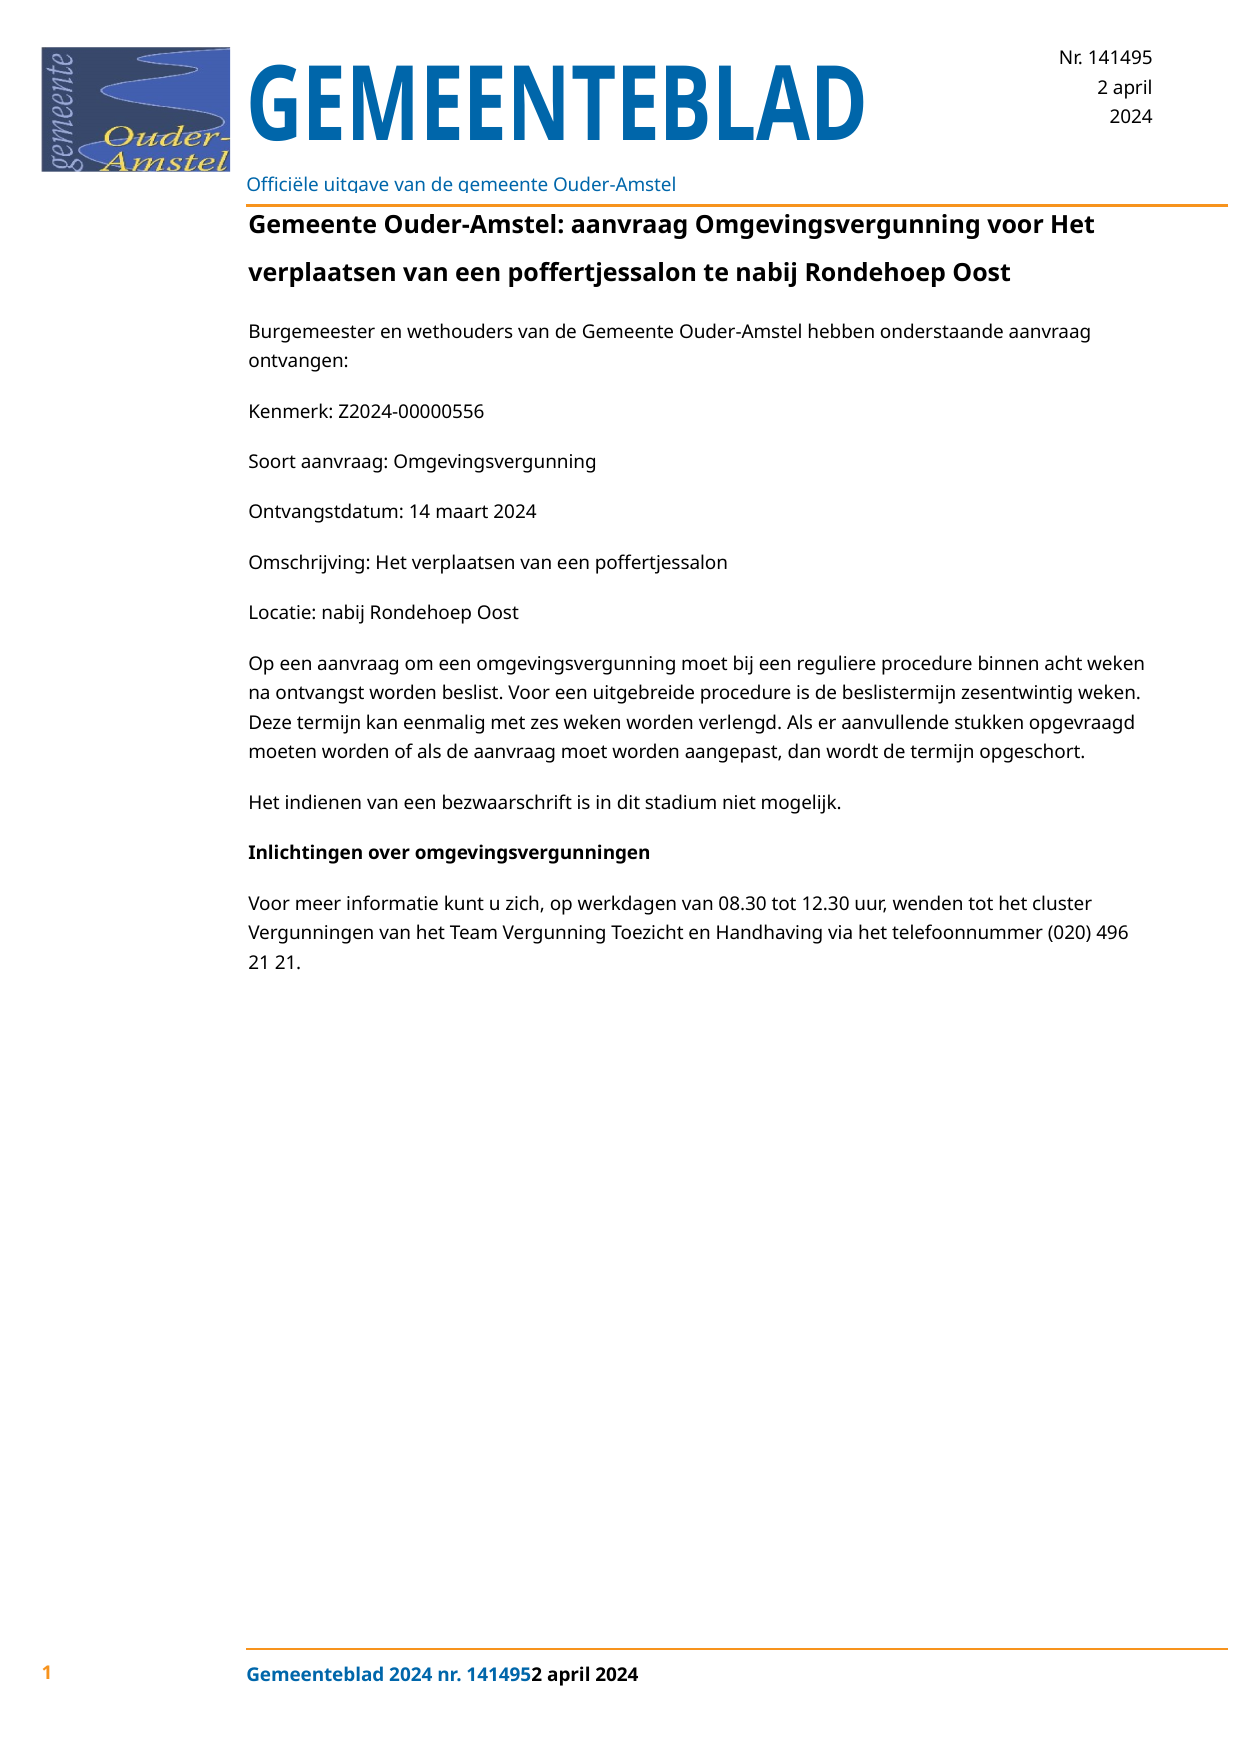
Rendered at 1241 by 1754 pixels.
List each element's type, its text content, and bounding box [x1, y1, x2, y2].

text Omschrijving: Het verplaatsen van een poffertjessalon [248, 549, 1152, 575]
text Gemeente Ouder-Amstel: aanvraag Omgevingsvergunning voor Het verplaatsen van een poffertjessalon te nabij Rondehoep Oost [248, 207, 1152, 288]
text Ontvangstdatum: 14 maart 2024 [248, 499, 1152, 524]
text Inlichtingen over omgevingsvergunningen [248, 839, 1152, 865]
text Het indienen van een bezwaarschrift is in dit stadium niet mogelijk. [248, 789, 1152, 815]
text Kenmerk: Z2024-00000556 [248, 398, 1152, 424]
text Soort aanvraag: Omgevingsvergunning [248, 448, 1152, 474]
text Burgemeester en wethouders van de Gemeente Ouder-Amstel hebben onderstaande aanvraag ontvangen: [248, 318, 1152, 373]
text Voor meer informatie kunt u zich, op werkdagen van 08.30 tot 12.30 uur, wenden tot het cluster Vergunningen van het Team Vergunning Toezicht en Handhaving via het telefoonnummer (020) 496 21 21. [248, 890, 1152, 975]
text Locatie: nabij Rondehoep Oost [248, 599, 1152, 625]
text Op een aanvraag om een omgevingsvergunning moet bij een reguliere procedure binnen acht weken na ontvangst worden beslist. Voor een uitgebreide procedure is de beslistermijn zesentwintig weken. Deze termijn kan eenmalig met zes weken worden verlengd. Als er aanvullende stukken opgevraagd moeten worden of als de aanvraag moet worden aangepast, dan wordt de termijn opgeschort. [248, 650, 1152, 764]
picture [41, 47, 231, 172]
